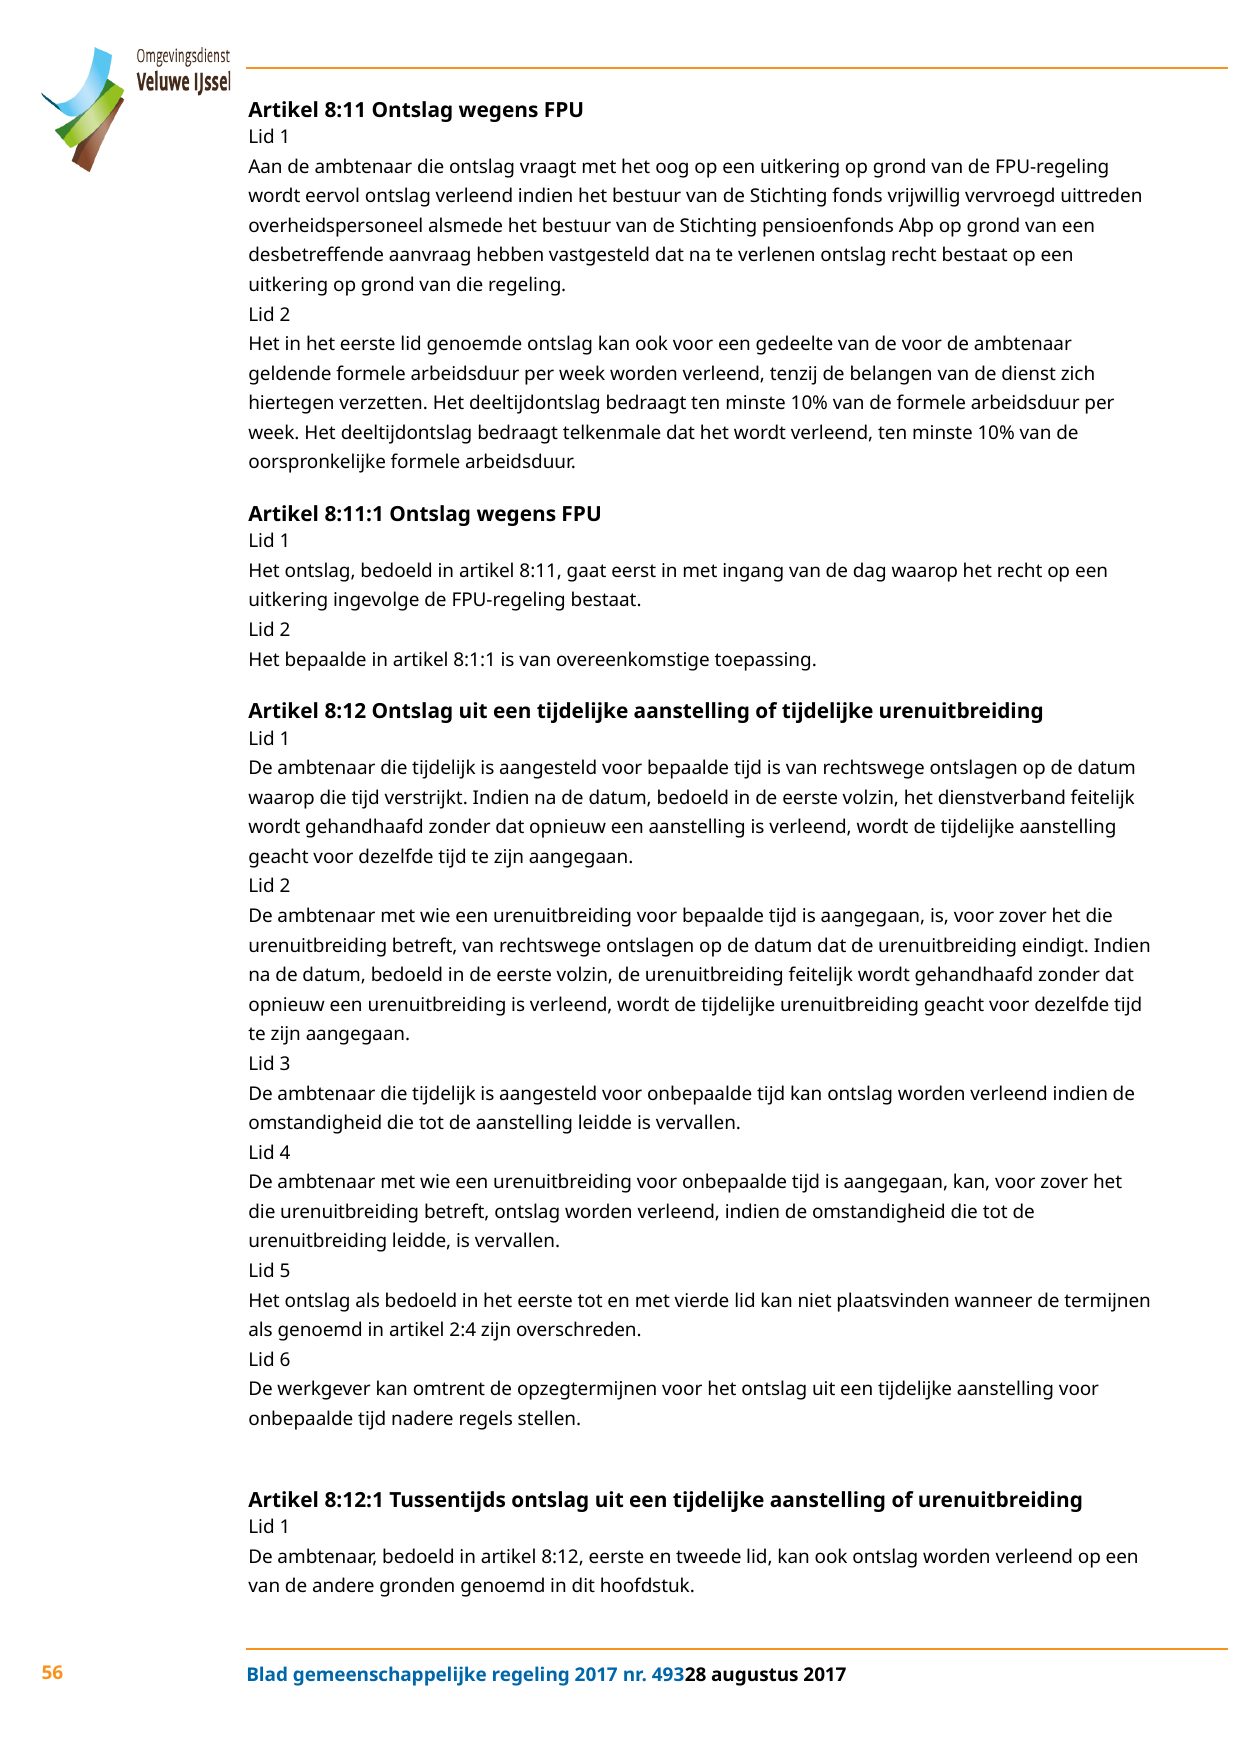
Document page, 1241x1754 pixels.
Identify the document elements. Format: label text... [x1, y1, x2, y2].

text Het bepaalde in artikel 8:1:1 is van overeenkomstige toepassing. [248, 646, 1152, 672]
text Artikel 8:11 Ontslag wegens FPU [248, 95, 1152, 123]
text De werkgever kan omtrent de opzegtermijnen voor het ontslag uit een tijdelijke aanstelling voor onbepaalde tijd nadere regels stellen. [248, 1376, 1152, 1431]
text Het ontslag als bedoeld in het eerste tot en met vierde lid kan niet plaatsvinden wanneer de termijnen als genoemd in artikel 2:4 zijn overschreden. [248, 1287, 1152, 1342]
text De ambtenaar die tijdelijk is aangesteld voor onbepaalde tijd kan ontslag worden verleend indien de omstandigheid die tot de aanstelling leidde is vervallen. [248, 1080, 1152, 1135]
text Lid 5 [248, 1257, 1152, 1283]
text Artikel 8:11:1 Ontslag wegens FPU [248, 499, 1152, 527]
text Lid 2 [248, 873, 1152, 898]
text Lid 1 [248, 1513, 1152, 1539]
text Lid 2 [248, 616, 1152, 642]
text Lid 4 [248, 1139, 1152, 1164]
text Lid 1 [248, 123, 1152, 149]
text Lid 1 [248, 725, 1152, 750]
text Artikel 8:12:1 Tussentijds ontslag uit een tijdelijke aanstelling of urenuitbreiding [248, 1485, 1152, 1513]
text De ambtenaar met wie een urenuitbreiding voor onbepaalde tijd is aangegaan, kan, voor zover het die urenuitbreiding betreft, ontslag worden verleend, indien de omstandigheid die tot de urenuitbreiding leidde, is vervallen. [248, 1168, 1152, 1253]
text Artikel 8:12 Ontslag uit een tijdelijke aanstelling of tijdelijke urenuitbreiding [248, 696, 1152, 725]
text Lid 2 [248, 301, 1152, 326]
text De ambtenaar, bedoeld in artikel 8:12, eerste en tweede lid, kan ook ontslag worden verleend op een van de andere gronden genoemd in dit hoofdstuk. [248, 1543, 1152, 1598]
text De ambtenaar met wie een urenuitbreiding voor bepaalde tijd is aangegaan, is, voor zover het die urenuitbreiding betreft, van rechtswege ontslagen op de datum dat de urenuitbreiding eindigt. Indien na de datum, bedoeld in de eerste volzin, de urenuitbreiding feitelijk wordt gehandhaafd zonder dat opnieuw een urenuitbreiding is verleend, wordt de tijdelijke urenuitbreiding geacht voor dezelfde tijd te zijn aangegaan. [248, 902, 1152, 1046]
text Aan de ambtenaar die ontslag vraagt met het oog op een uitkering op grond van de FPU-regeling wordt eervol ontslag verleend indien het bestuur van de Stichting fonds vrijwillig vervroegd uittreden overheidspersoneel alsmede het bestuur van de Stichting pensioenfonds Abp op grond van een desbetreffende aanvraag hebben vastgesteld dat na te verlenen ontslag recht bestaat op een uitkering op grond van die regeling. [248, 153, 1152, 297]
text Het ontslag, bedoeld in artikel 8:11, gaat eerst in met ingang van de dag waarop het recht op een uitkering ingevolge de FPU-regeling bestaat. [248, 557, 1152, 612]
picture [41, 47, 231, 172]
text Lid 3 [248, 1050, 1152, 1076]
text Lid 1 [248, 527, 1152, 553]
text Lid 6 [248, 1346, 1152, 1372]
text De ambtenaar die tijdelijk is aangesteld voor bepaalde tijd is van rechtswege ontslagen op de datum waarop die tijd verstrijkt. Indien na de datum, bedoeld in de eerste volzin, het dienstverband feitelijk wordt gehandhaafd zonder dat opnieuw een aanstelling is verleend, wordt de tijdelijke aanstelling geacht voor dezelfde tijd te zijn aangegaan. [248, 754, 1152, 869]
text Het in het eerste lid genoemde ontslag kan ook voor een gedeelte van de voor de ambtenaar geldende formele arbeidsduur per week worden verleend, tenzij de belangen van de dienst zich hiertegen verzetten. Het deeltijdontslag bedraagt ten minste 10% van de formele arbeidsduur per week. Het deeltijdontslag bedraagt telkenmale dat het wordt verleend, ten minste 10% van de oorspronkelijke formele arbeidsduur. [248, 330, 1152, 474]
